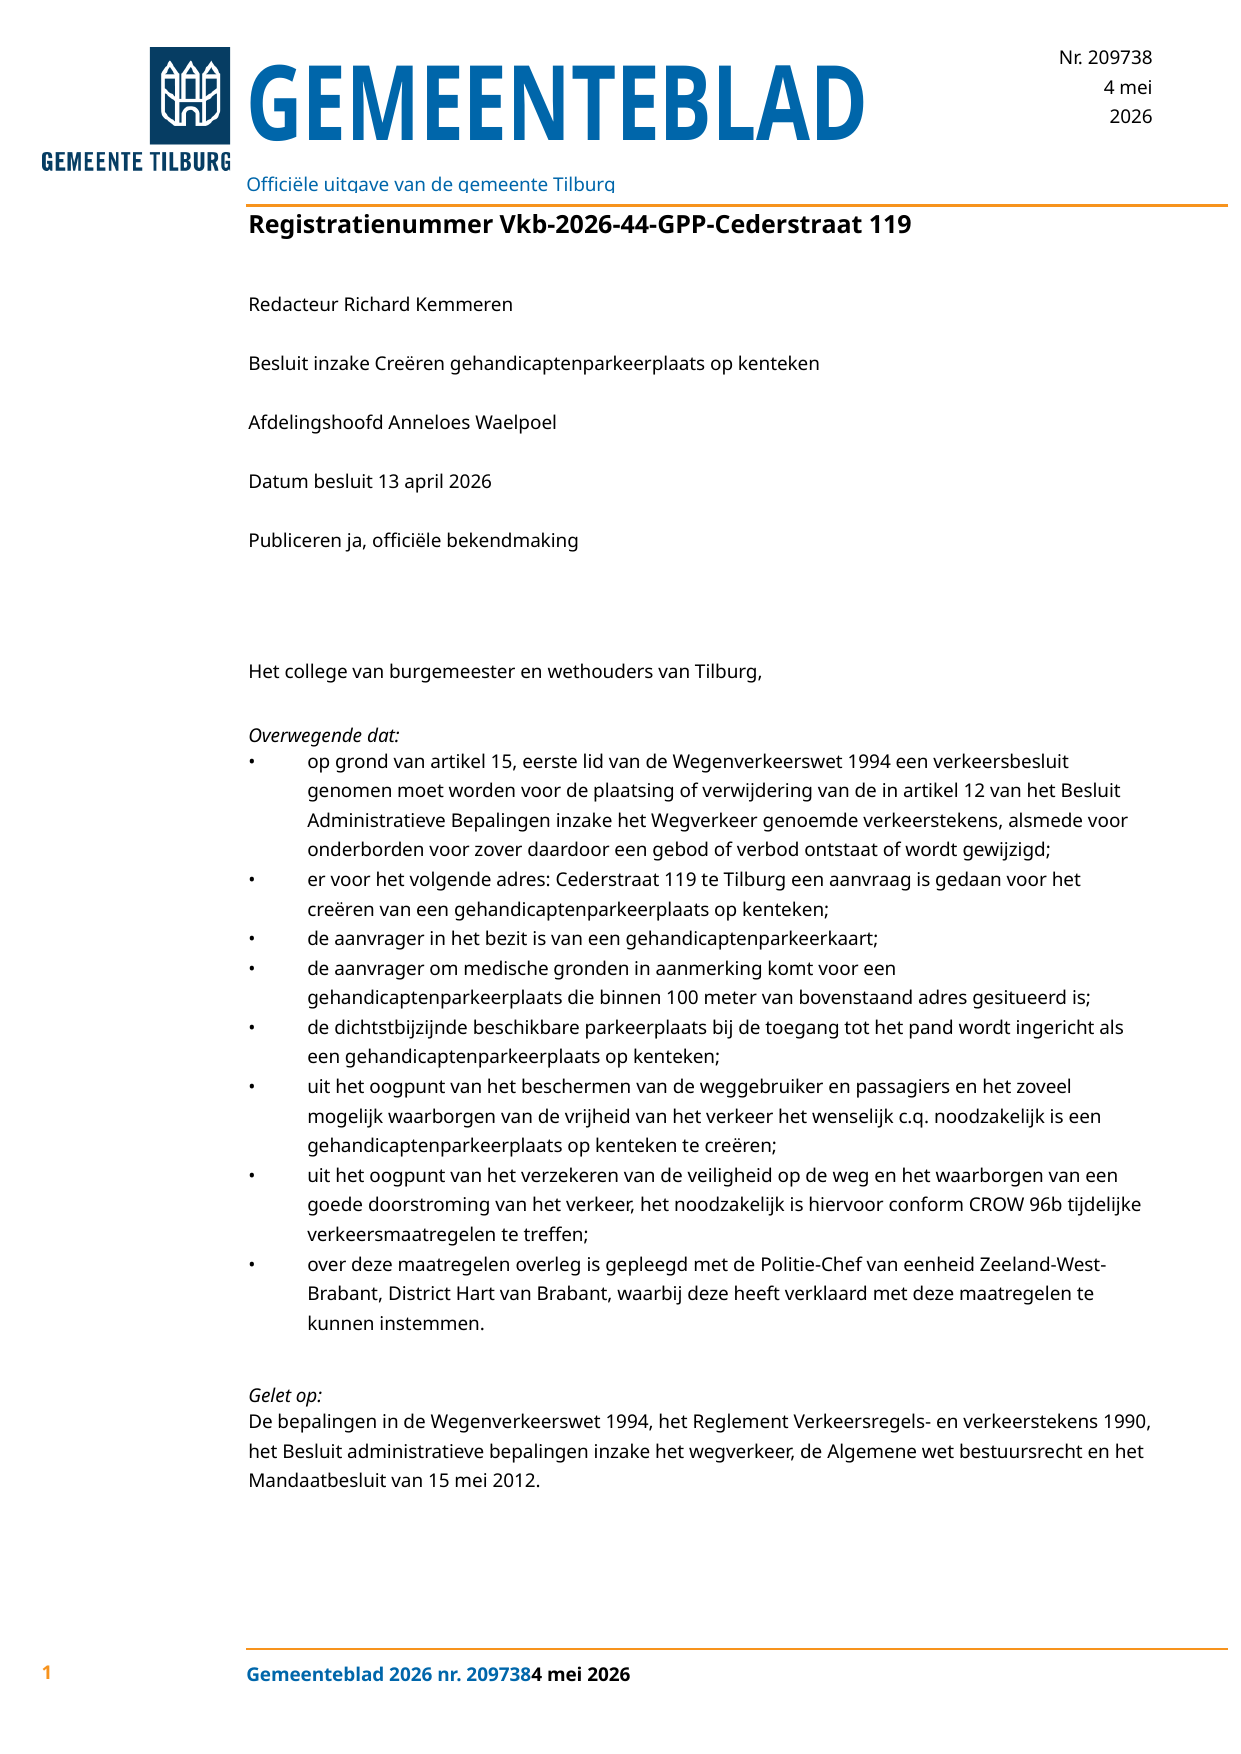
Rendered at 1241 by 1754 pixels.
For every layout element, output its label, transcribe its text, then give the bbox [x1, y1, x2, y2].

text Redacteur Richard Kemmeren [248, 291, 1152, 317]
list uit het oogpunt van het beschermen van de weggebruiker en passagiers en het zoveel mogelijk waarborgen van de vrijheid van het verkeer het wenselijk c.q. noodzakelijk is een gehandicaptenparkeerplaats op kenteken te creëren; [248, 1073, 1152, 1158]
list de aanvrager om medische gronden in aanmerking komt voor een gehandicaptenparkeerplaats die binnen 100 meter van bovenstaand adres gesitueerd is; [248, 955, 1152, 1010]
list de aanvrager in het bezit is van een gehandicaptenparkeerkaart; [248, 925, 1152, 951]
text Publiceren ja, officiële bekendmaking [248, 528, 1152, 553]
text Het college van burgemeester en wethouders van Tilburg, [248, 658, 1152, 684]
list over deze maatregelen overleg is gepleegd met de Politie-Chef van eenheid Zeeland-West-Brabant, District Hart van Brabant, waarbij deze heeft verklaard met deze maatregelen te kunnen instemmen. [248, 1251, 1152, 1336]
list de dichtstbijzijnde beschikbare parkeerplaats bij de toegang tot het pand wordt ingericht als een gehandicaptenparkeerplaats op kenteken; [248, 1014, 1152, 1069]
text Registratienummer Vkb-2026-44-GPP-Cederstraat 119 [248, 207, 1152, 241]
text Datum besluit 13 april 2026 [248, 468, 1152, 494]
list uit het oogpunt van het verzekeren van de veiligheid op de weg en het waarborgen van een goede doorstroming van het verkeer, het noodzakelijk is hiervoor conform CROW 96b tijdelijke verkeersmaatregelen te treffen; [248, 1162, 1152, 1247]
text De bepalingen in de Wegenverkeerswet 1994, het Reglement Verkeersregels- en verkeerstekens 1990, het Besluit administratieve bepalingen inzake het wegverkeer, de Algemene wet bestuursrecht en het Mandaatbesluit van 15 mei 2012. [248, 1408, 1152, 1493]
text Gelet op: [248, 1383, 1152, 1408]
text Overwegende dat: [248, 722, 1152, 748]
list er voor het volgende adres: Cederstraat 119 te Tilburg een aanvraag is gedaan voor het creëren van een gehandicaptenparkeerplaats op kenteken; [248, 866, 1152, 921]
list op grond van artikel 15, eerste lid van de Wegenverkeerswet 1994 een verkeersbesluit genomen moet worden voor de plaatsing of verwijdering van de in artikel 12 van het Besluit Administratieve Bepalingen inzake het Wegverkeer genoemde verkeerstekens, alsmede voor onderborden voor zover daardoor een gebod of verbod ontstaat of wordt gewijzigd; [248, 748, 1152, 862]
text Besluit inzake Creëren gehandicaptenparkeerplaats op kenteken [248, 350, 1152, 376]
text Afdelingshoofd Anneloes Waelpoel [248, 409, 1152, 435]
picture [41, 47, 231, 172]
